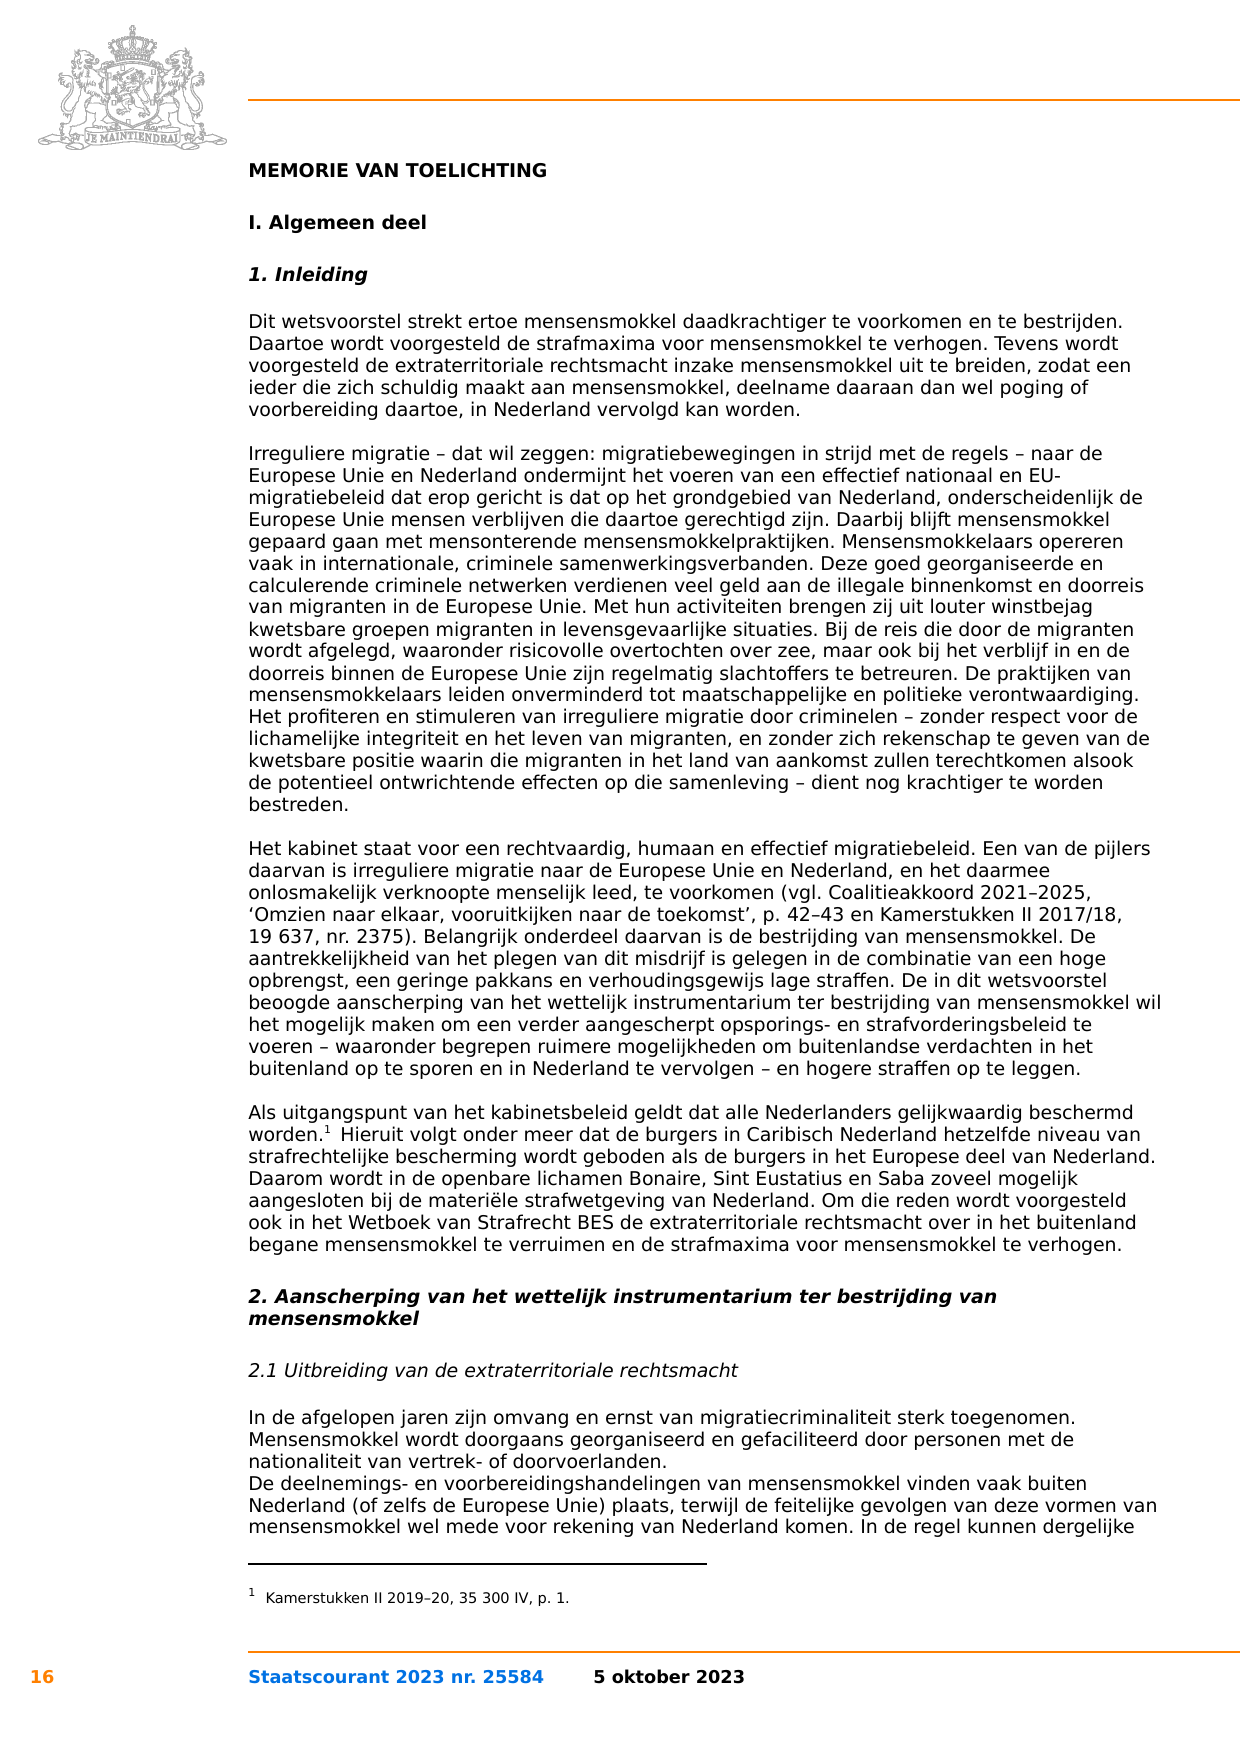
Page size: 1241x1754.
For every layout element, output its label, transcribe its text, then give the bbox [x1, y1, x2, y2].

text Dit wetsvoorstel strekt ertoe mensensmokkel daadkrachtiger te voorkomen en te bestrijden. Daartoe wordt voorgesteld de strafmaxima voor mensensmokkel te verhogen. Tevens wordt voorgesteld de extraterritoriale rechtsmacht inzake mensensmokkel uit te breiden, zodat een ieder die zich schuldig maakt aan mensensmokkel, deelname daaraan dan wel poging of voorbereiding daartoe, in Nederland vervolgd kan worden. [248, 311, 1163, 421]
subtitle 2.1 Uitbreiding van de extraterritoriale rechtsmacht [248, 1359, 1163, 1382]
text Irreguliere migratie – dat wil zeggen: migratiebewegingen in strijd met de regels – naar de Europese Unie en Nederland ondermijnt het voeren van een effectief nationaal en EU-migratiebeleid dat erop gericht is dat op het grondgebied van Nederland, onderscheidenlijk de Europese Unie mensen verblijven die daartoe gerechtigd zijn. Daarbij blijft mensensmokkel gepaard gaan met mensonterende mensensmokkelpraktijken. Mensensmokkelaars opereren vaak in internationale, criminele samenwerkingsverbanden. Deze goed georganiseerde en calculerende criminele netwerken verdienen veel geld aan de illegale binnenkomst en doorreis van migranten in de Europese Unie. Met hun activiteiten brengen zij uit louter winstbejag kwetsbare groepen migranten in levensgevaarlijke situaties. Bij de reis die door de migranten wordt afgelegd, waaronder risicovolle overtochten over zee, maar ook bij het verblijf in en de doorreis binnen de Europese Unie zijn regelmatig slachtoffers te betreuren. De praktijken van mensensmokkelaars leiden onverminderd tot maatschappelijke en politieke verontwaardiging. Het profiteren en stimuleren van irreguliere migratie door criminelen – zonder respect voor de lichamelijke integriteit en het leven van migranten, en zonder zich rekenschap te geven van de kwetsbare positie waarin die migranten in het land van aankomst zullen terechtkomen alsook de potentieel ontwrichtende effecten op die samenleving – dient nog krachtiger te worden bestreden. [248, 443, 1163, 816]
text Het kabinet staat voor een rechtvaardig, humaan en effectief migratiebeleid. Een van de pijlers daarvan is irreguliere migratie naar de Europese Unie en Nederland, en het daarmee onlosmakelijk verknoopte menselijk leed, te voorkomen (vgl. Coalitieakkoord 2021–2025, ‘Omzien naar elkaar, vooruitkijken naar de toekomst’, p. 42–43 en Kamerstukken II 2017/18, 19 637, nr. 2375). Belangrijk onderdeel daarvan is de bestrijding van mensensmokkel. De aantrekkelijkheid van het plegen van dit misdrijf is gelegen in de combinatie van een hoge opbrengst, een geringe pakkans en verhoudingsgewijs lage straffen. De in dit wetsvoorstel beoogde aanscherping van het wettelijk instrumentarium ter bestrijding van mensensmokkel wil het mogelijk maken om een verder aangescherpt opsporings- en strafvorderingsbeleid te voeren – waaronder begrepen ruimere mogelijkheden om buitenlandse verdachten in het buitenland op te sporen en in Nederland te vervolgen – en hogere straffen op te leggen. [248, 838, 1163, 1080]
text De deelnemings- en voorbereidingshandelingen van mensensmokkel vinden vaak buiten Nederland (of zelfs de Europese Unie) plaats, terwijl de feitelijke gevolgen van deze vormen van mensensmokkel wel mede voor rekening van Nederland komen. In de regel kunnen dergelijke [248, 1472, 1163, 1538]
picture [38, 25, 227, 150]
subtitle MEMORIE VAN TOELICHTING [248, 160, 1163, 182]
text Kamerstukken II 2019–20, 35 300 IV, p. 1. [248, 1586, 1163, 1608]
subtitle 1. Inleiding [248, 264, 1163, 286]
text Als uitgangspunt van het kabinetsbeleid geldt dat alle Nederlanders gelijkwaardig beschermd worden. Hieruit volgt onder meer dat de burgers in Caribisch Nederland hetzelfde niveau van strafrechtelijke bescherming wordt geboden als de burgers in het Europese deel van Nederland. Daarom wordt in de openbare lichamen Bonaire, Sint Eustatius en Saba zoveel mogelijk aangesloten bij de materiële strafwetgeving van Nederland. Om die reden wordt voorgesteld ook in het Wetboek van Strafrecht BES de extraterritoriale rechtsmacht over in het buitenland begane mensensmokkel te verruimen en de strafmaxima voor mensensmokkel te verhogen. [248, 1102, 1163, 1256]
subtitle I. Algemeen deel [248, 212, 1163, 234]
text In de afgelopen jaren zijn omvang en ernst van migratiecriminaliteit sterk toegenomen. Mensensmokkel wordt doorgaans georganiseerd en gefaciliteerd door personen met de nationaliteit van vertrek- of doorvoerlanden. [248, 1407, 1163, 1472]
subtitle 2. Aanscherping van het wettelijk instrumentarium ter bestrijding van mensensmokkel [248, 1286, 1163, 1329]
